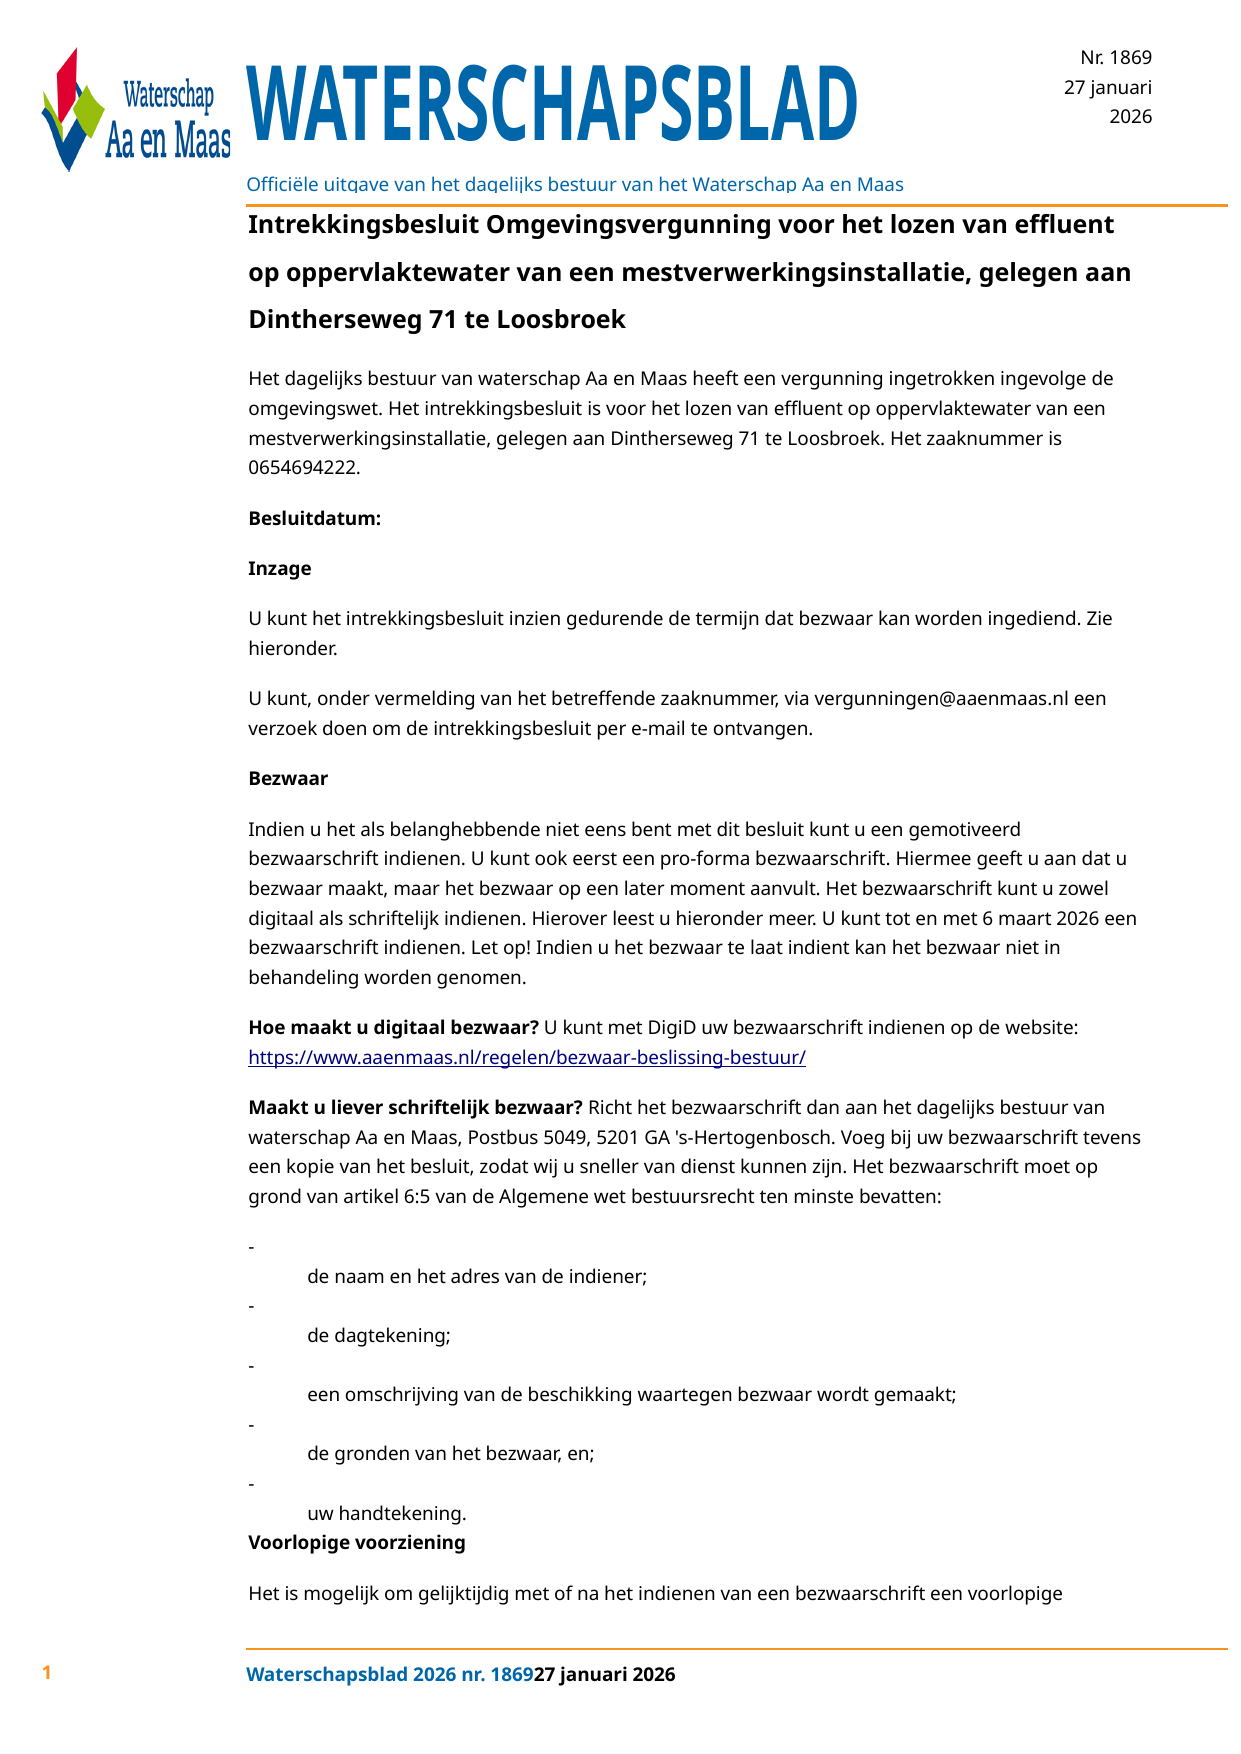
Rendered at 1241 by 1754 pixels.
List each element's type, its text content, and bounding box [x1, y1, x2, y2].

text Het is mogelijk om gelijktijdig met of na het indienen van een bezwaarschrift een voorlopige [248, 1580, 1152, 1605]
list de gronden van het bezwaar, en; [248, 1441, 1152, 1466]
list de dagtekening; [248, 1322, 1152, 1348]
list een omschrijving van de beschikking waartegen bezwaar wordt gemaakt; [248, 1381, 1152, 1407]
text Voorlopige voorziening [248, 1529, 1152, 1555]
list uw handtekening. [248, 1500, 1152, 1525]
text Indien u het als belanghebbende niet eens bent met dit besluit kunt u een gemotiveerd bezwaarschrift indienen. U kunt ook eerst een pro-forma bezwaarschrift. Hiermee geeft u aan dat u bezwaar maakt, maar het bezwaar op een later moment aanvult. Het bezwaarschrift kunt u zowel digitaal als schriftelijk indienen. Hierover leest u hieronder meer. U kunt tot en met 6 maart 2026 een bezwaarschrift indienen. Let op! Indien u het bezwaar te laat indient kan het bezwaar niet in behandeling worden genomen. [248, 816, 1152, 989]
text U kunt het intrekkingsbesluit inzien gedurende de termijn dat bezwaar kan worden ingediend. Zie hieronder. [248, 606, 1152, 661]
picture [41, 47, 231, 172]
text Het dagelijks bestuur van waterschap Aa en Maas heeft een vergunning ingetrokken ingevolge de omgevingswet. Het intrekkingsbesluit is voor het lozen van effluent op oppervlaktewater van een mestverwerkingsinstallatie, gelegen aan Dintherseweg 71 te Loosbroek. Het zaaknummer is 0654694222. [248, 366, 1152, 480]
text Intrekkingsbesluit Omgevingsvergunning voor het lozen van effluent op oppervlaktewater van een mestverwerkingsinstallatie, gelegen aan Dintherseweg 71 te Loosbroek [248, 207, 1152, 336]
text Besluitdatum: [248, 505, 1152, 530]
text Maakt u liever schriftelijk bezwaar? Richt het bezwaarschrift dan aan het dagelijks bestuur van waterschap Aa en Maas, Postbus 5049, 5201 GA 's-Hertogenbosch. Voeg bij uw bezwaarschrift tevens een kopie van het besluit, zodat wij u sneller van dienst kunnen zijn. Het bezwaarschrift moet op grond van artikel 6:5 van de Algemene wet bestuursrecht ten minste bevatten: [248, 1094, 1152, 1209]
text U kunt, onder vermelding van het betreffende zaaknummer, via vergunningen@aaenmaas.nl een verzoek doen om de intrekkingsbesluit per e-mail te ontvangen. [248, 686, 1152, 741]
text Hoe maakt u digitaal bezwaar? U kunt met DigiD uw bezwaarschrift indienen op de website: https://www.aaenmaas.nl/regelen/bezwaar-beslissing-bestuur/ [248, 1014, 1152, 1069]
text Bezwaar [248, 766, 1152, 791]
text Inzage [248, 555, 1152, 581]
list de naam en het adres van de indiener; [248, 1263, 1152, 1289]
